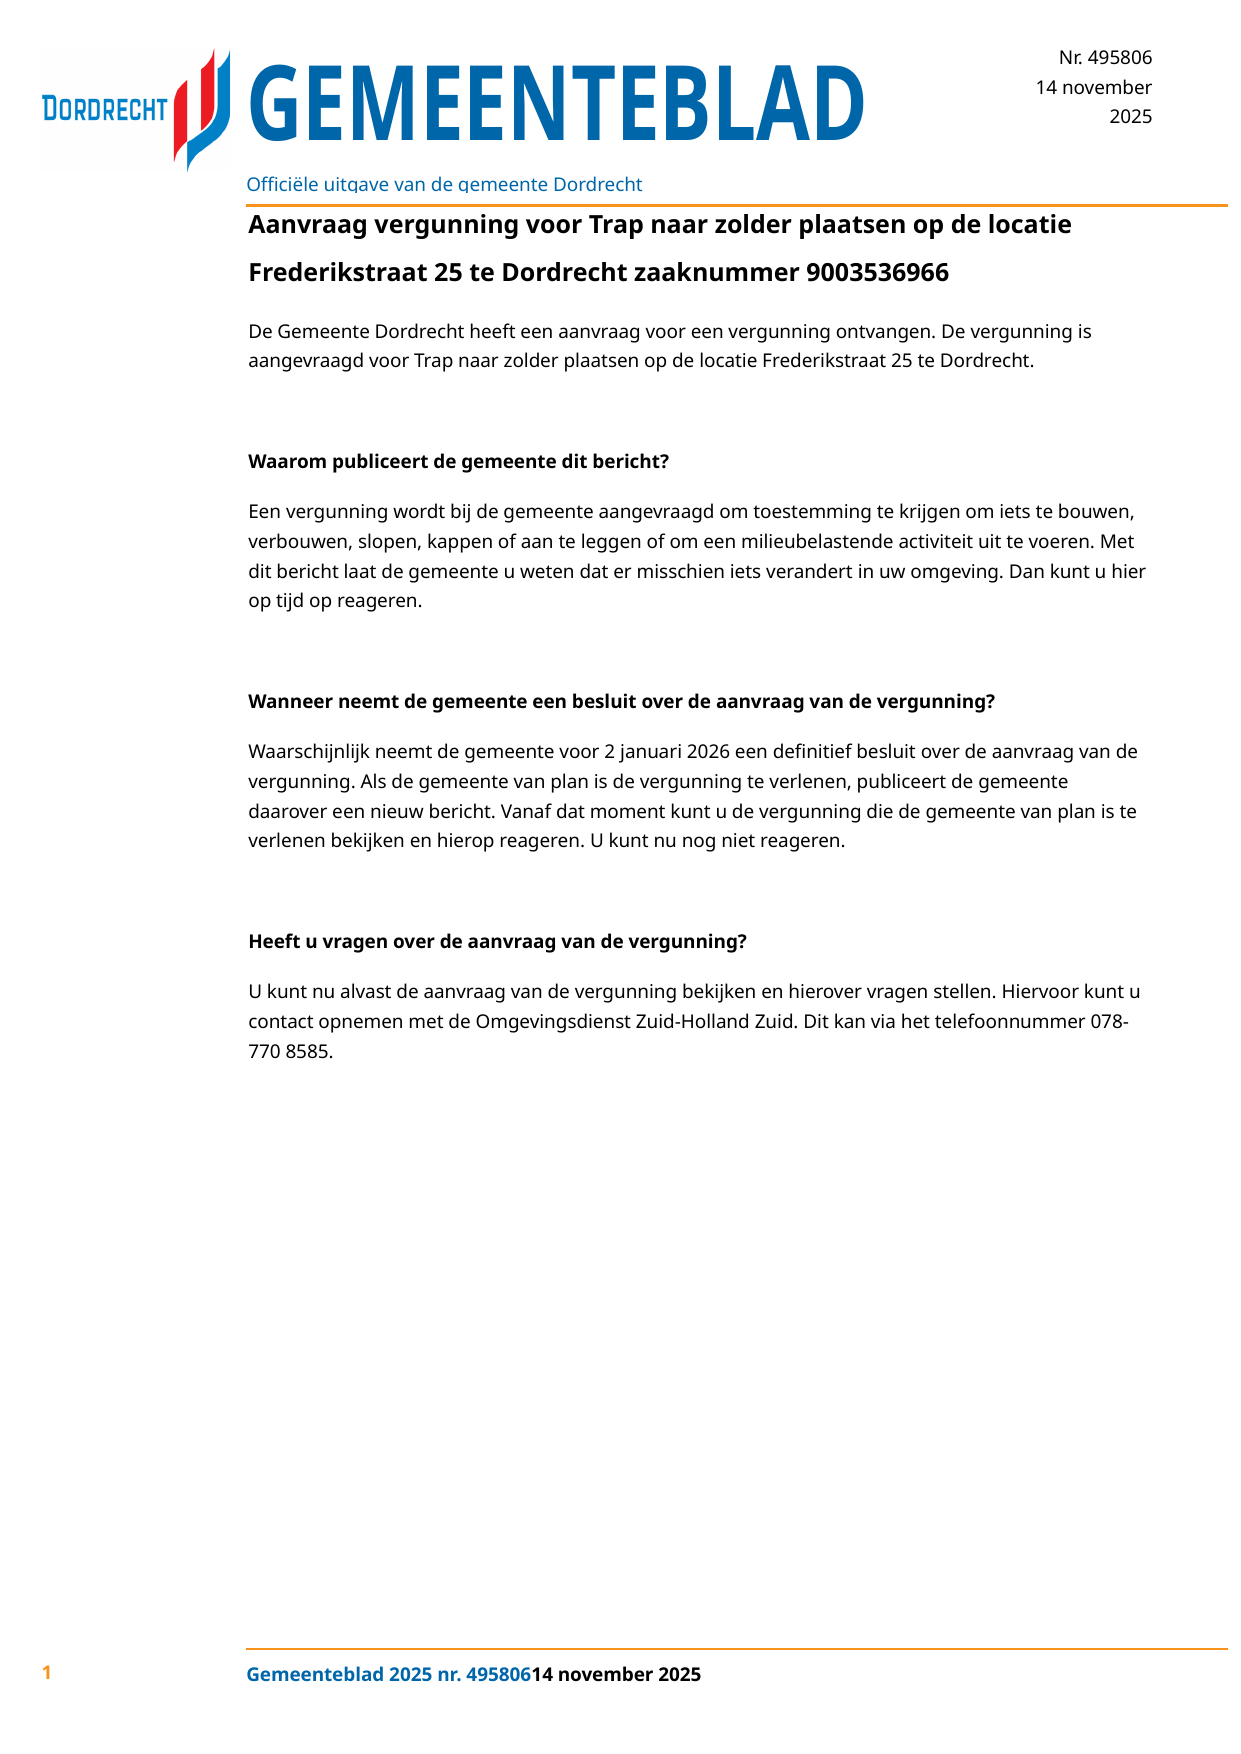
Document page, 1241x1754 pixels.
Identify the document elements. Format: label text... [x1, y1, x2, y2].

text Waarschijnlijk neemt de gemeente voor 2 januari 2026 een definitief besluit over de aanvraag van de vergunning. Als de gemeente van plan is de vergunning te verlenen, publiceert de gemeente daarover een nieuw bericht. Vanaf dat moment kunt u de vergunning die de gemeente van plan is te verlenen bekijken en hierop reageren. U kunt nu nog niet reageren. [248, 739, 1152, 853]
text Een vergunning wordt bij de gemeente aangevraagd om toestemming te krijgen om iets te bouwen, verbouwen, slopen, kappen of aan te leggen of om een milieubelastende activiteit uit te voeren. Met dit bericht laat de gemeente u weten dat er misschien iets verandert in uw omgeving. Dan kunt u hier op tijd op reageren. [248, 499, 1152, 613]
text Waarom publiceert de gemeente dit bericht? [248, 448, 1152, 474]
text Heeft u vragen over de aanvraag van de vergunning? [248, 928, 1152, 954]
text Wanneer neemt de gemeente een besluit over de aanvraag van de vergunning? [248, 688, 1152, 714]
text Aanvraag vergunning voor Trap naar zolder plaatsen op de locatie Frederikstraat 25 te Dordrecht zaaknummer 9003536966 [248, 207, 1152, 288]
picture [41, 47, 231, 172]
text De Gemeente Dordrecht heeft een aanvraag voor een vergunning ontvangen. De vergunning is aangevraagd voor Trap naar zolder plaatsen op de locatie Frederikstraat 25 te Dordrecht. [248, 318, 1152, 373]
text U kunt nu alvast de aanvraag van de vergunning bekijken en hierover vragen stellen. Hiervoor kunt u contact opnemen met de Omgevingsdienst Zuid-Holland Zuid. Dit kan via het telefoonnummer 078-770 8585. [248, 979, 1152, 1064]
